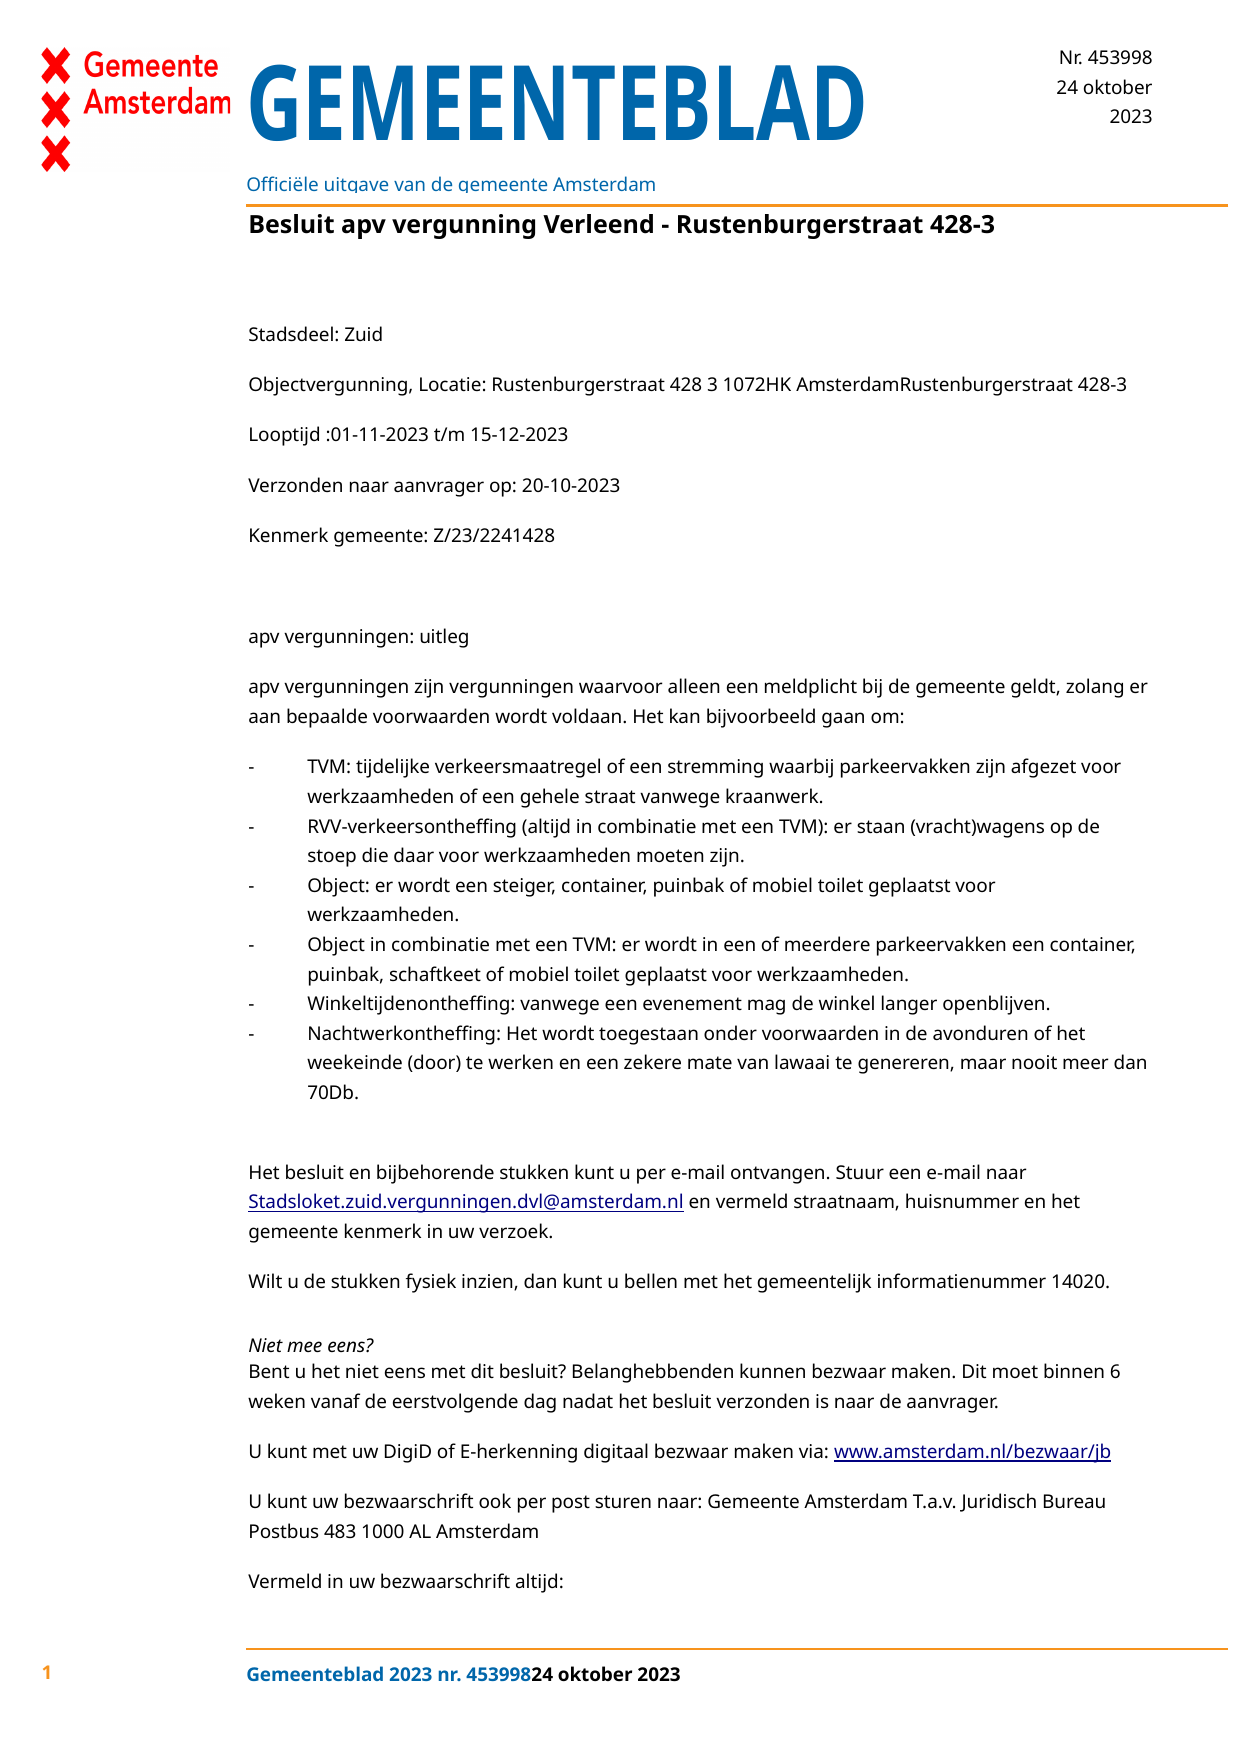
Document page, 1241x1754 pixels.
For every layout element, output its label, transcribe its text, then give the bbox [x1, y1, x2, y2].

text Looptijd :01-11-2023 t/m 15-12-2023 [248, 422, 1152, 447]
text Het besluit en bijbehorende stukken kunt u per e-mail ontvangen. Stuur een e-mail naar Stadsloket.zuid.vergunningen.dvl@amsterdam.nl en vermeld straatnaam, huisnummer en het gemeente kenmerk in uw verzoek. [248, 1159, 1152, 1244]
text Bent u het niet eens met dit besluit? Belanghebbenden kunnen bezwaar maken. Dit moet binnen 6 weken vanaf de eerstvolgende dag nadat het besluit verzonden is naar de aanvrager. [248, 1358, 1152, 1414]
text U kunt uw bezwaarschrift ook per post sturen naar: Gemeente Amsterdam T.a.v. Juridisch Bureau Postbus 483 1000 AL Amsterdam [248, 1489, 1152, 1544]
text Niet mee eens? [248, 1333, 1152, 1358]
text Stadsdeel: Zuid [248, 321, 1152, 346]
text Wilt u de stukken fysiek inzien, dan kunt u bellen met het gemeentelijk informatienummer 14020. [248, 1269, 1152, 1294]
list Nachtwerkontheffing: Het wordt toegestaan onder voorwaarden in de avonduren of het weekeinde (door) te werken en een zekere mate van lawaai te genereren, maar nooit meer dan 70Db. [248, 1020, 1152, 1105]
text Kenmerk gemeente: Z/23/2241428 [248, 522, 1152, 548]
list Object in combinatie met een TVM: er wordt in een of meerdere parkeervakken een container, puinbak, schaftkeet of mobiel toilet geplaatst voor werkzaamheden. [248, 931, 1152, 986]
text Besluit apv vergunning Verleend - Rustenburgerstraat 428-3 [248, 207, 1152, 241]
text U kunt met uw DigiD of E-herkenning digitaal bezwaar maken via: www.amsterdam.nl/bezwaar/jb [248, 1438, 1152, 1464]
list TVM: tijdelijke verkeersmaatregel of een stremming waarbij parkeervakken zijn afgezet voor werkzaamheden of een gehele straat vanwege kraanwerk. [248, 754, 1152, 809]
text Vermeld in uw bezwaarschrift altijd: [248, 1569, 1152, 1594]
text Verzonden naar aanvrager op: 20-10-2023 [248, 472, 1152, 498]
text apv vergunningen zijn vergunningen waarvoor alleen een meldplicht bij de gemeente geldt, zolang er aan bepaalde voorwaarden wordt voldaan. Het kan bijvoorbeeld gaan om: [248, 674, 1152, 729]
list RVV-verkeersontheffing (altijd in combinatie met een TVM): er staan (vracht)wagens op de stoep die daar voor werkzaamheden moeten zijn. [248, 813, 1152, 868]
text Objectvergunning, Locatie: Rustenburgerstraat 428 3 1072HK AmsterdamRustenburgerstraat 428-3 [248, 371, 1152, 397]
text apv vergunningen: uitleg [248, 623, 1152, 649]
list Object: er wordt een steiger, container, puinbak of mobiel toilet geplaatst voor werkzaamheden. [248, 872, 1152, 927]
list Winkeltijdenontheffing: vanwege een evenement mag de winkel langer openblijven. [248, 990, 1152, 1016]
picture [41, 47, 231, 172]
